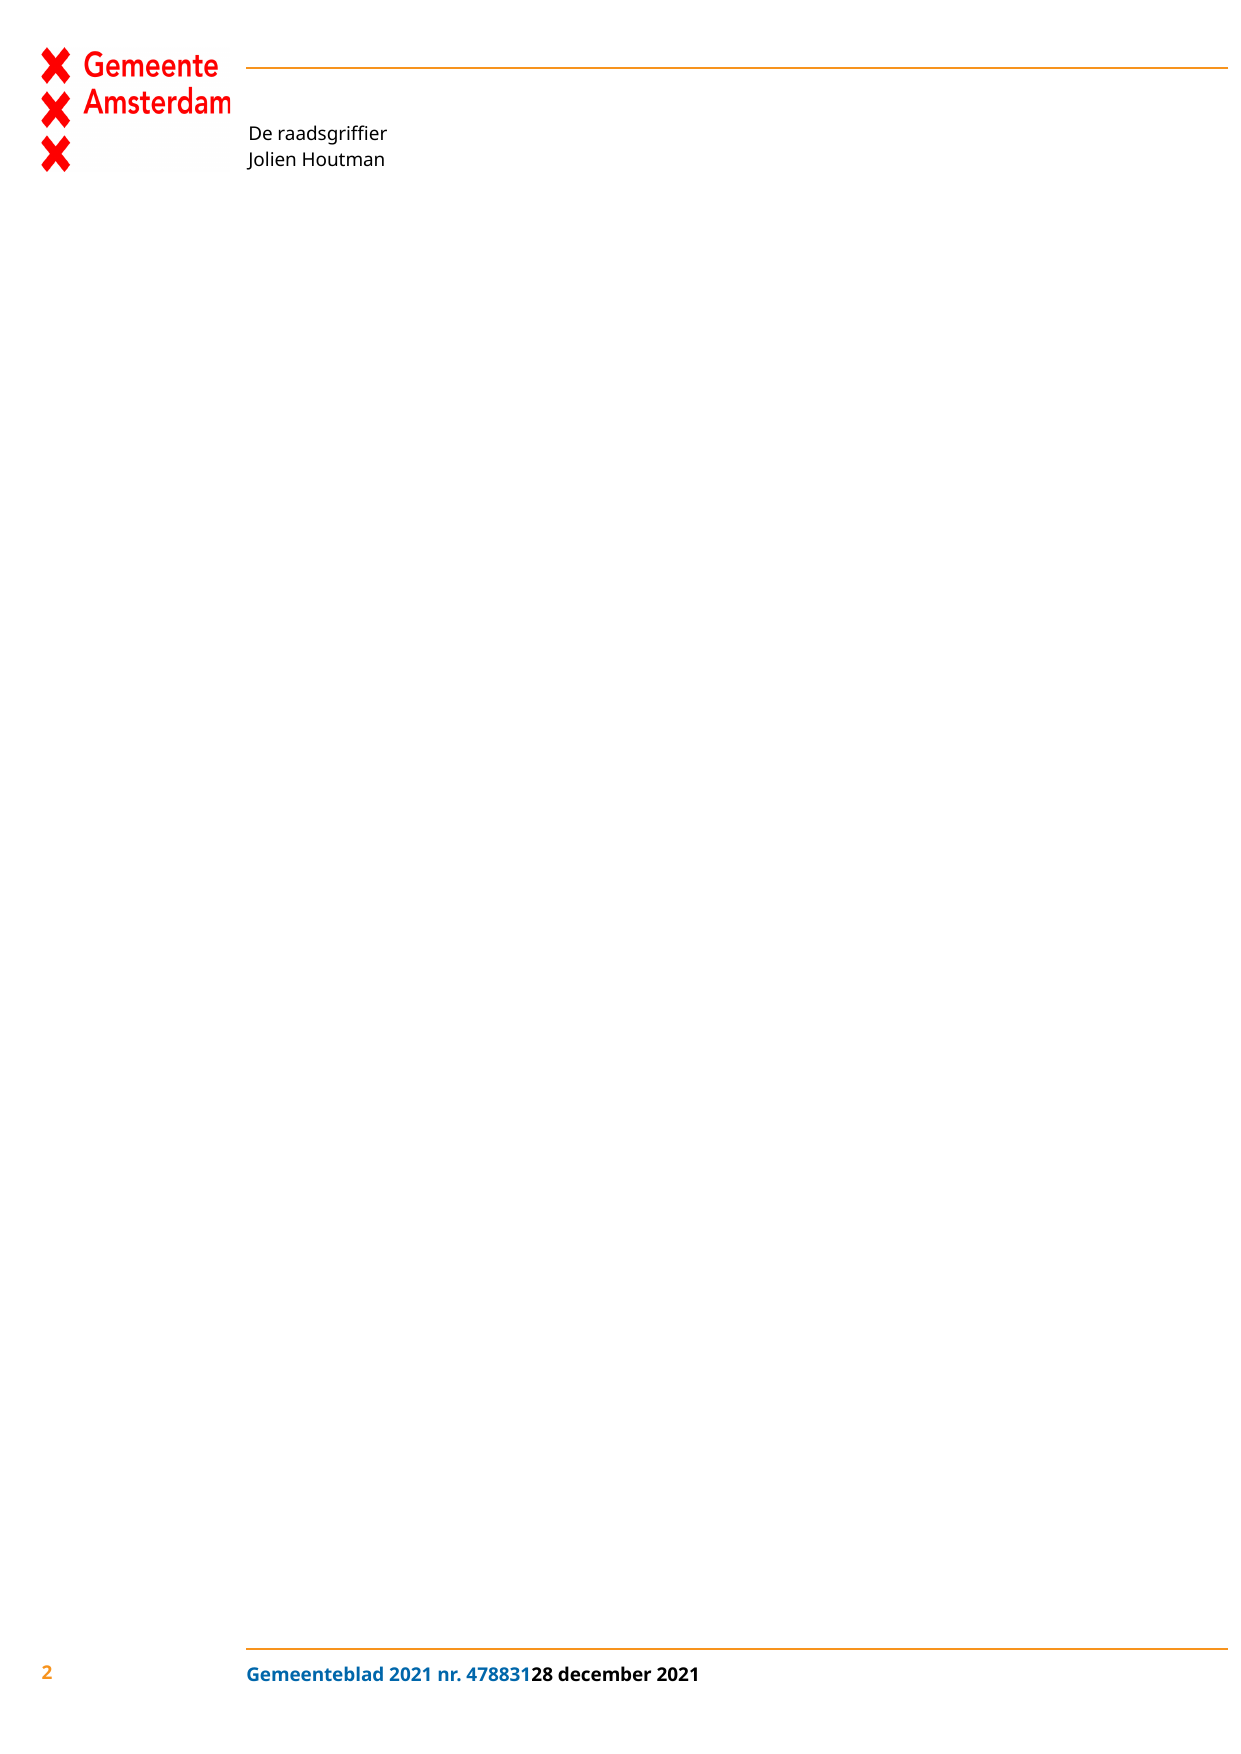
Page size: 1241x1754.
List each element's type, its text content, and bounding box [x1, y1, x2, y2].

picture [41, 47, 231, 172]
text De raadsgriffier [248, 121, 1152, 146]
text Jolien Houtman [248, 146, 1152, 172]
